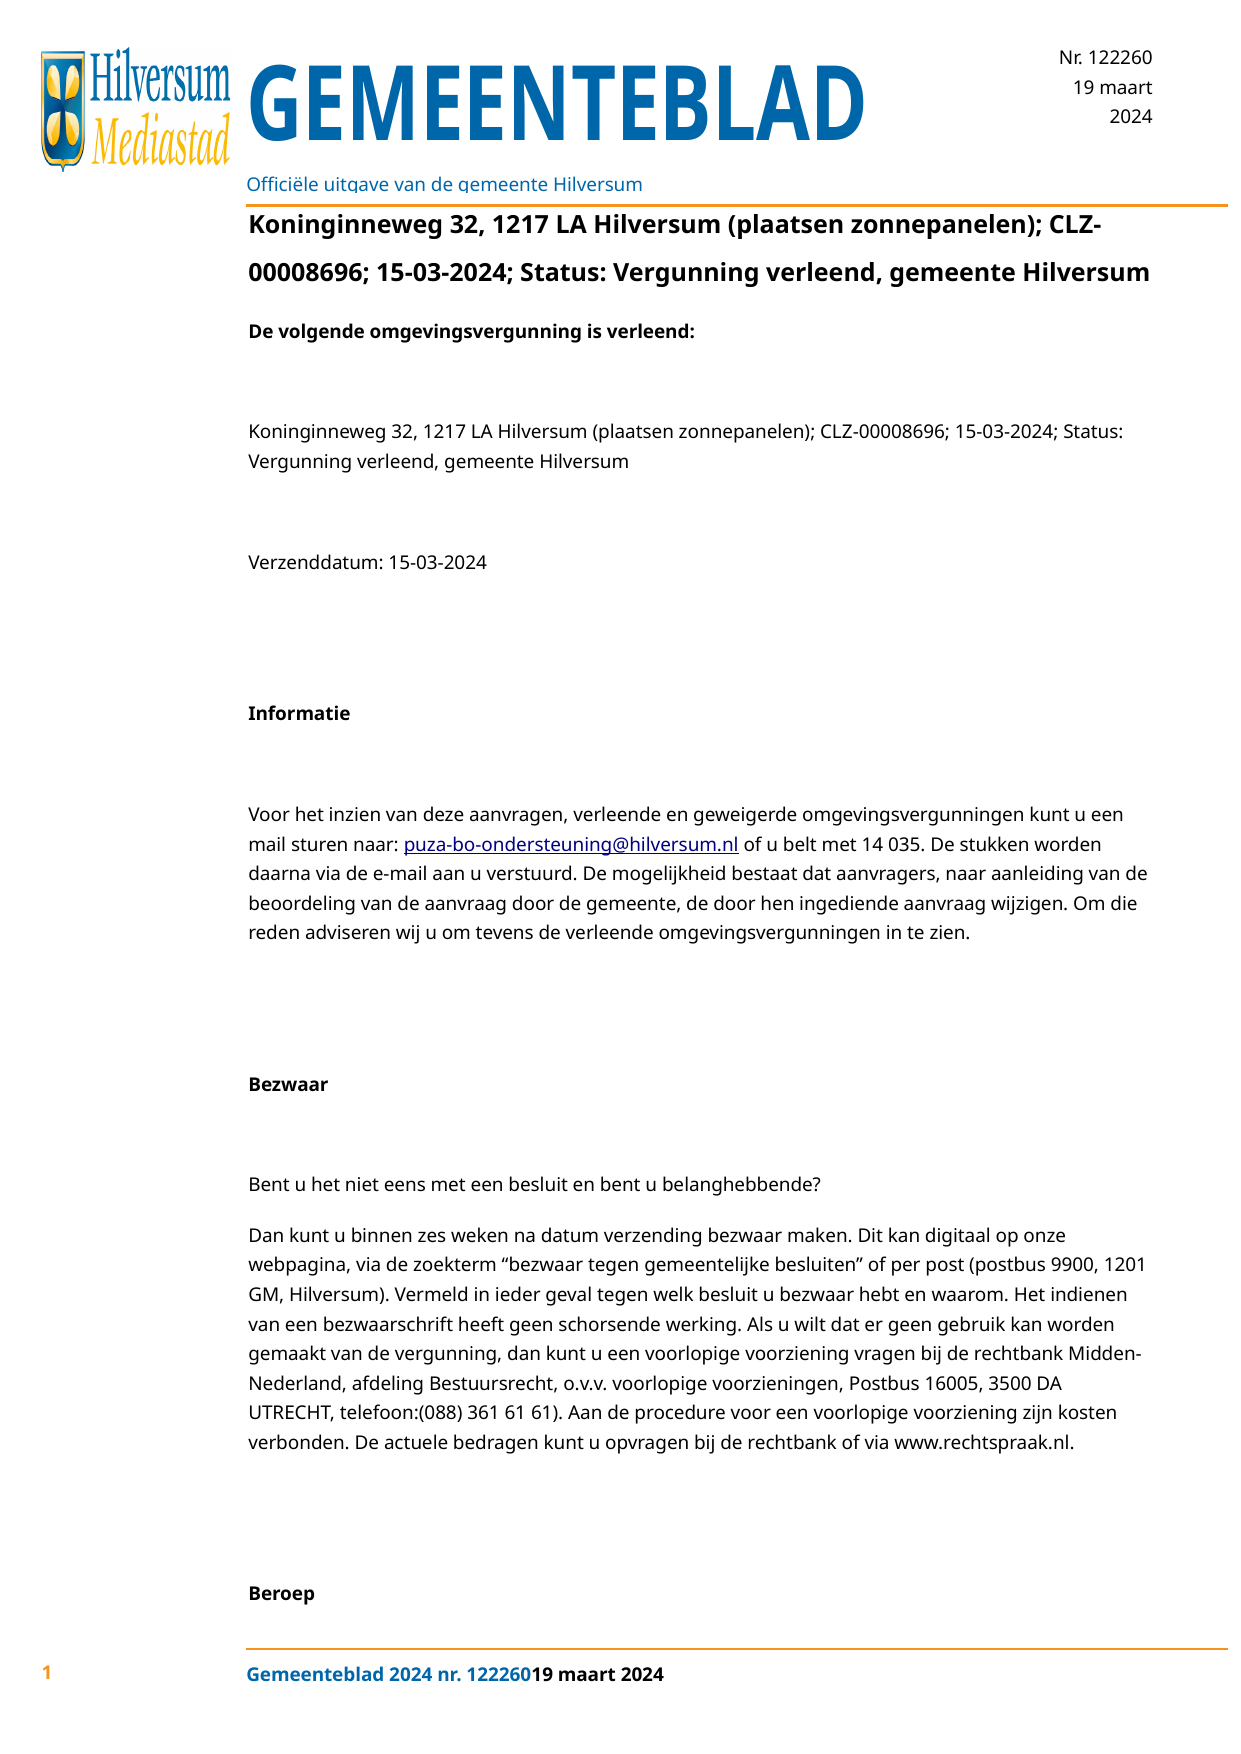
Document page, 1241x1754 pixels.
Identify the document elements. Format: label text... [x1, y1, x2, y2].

text De volgende omgevingsvergunning is verleend: [248, 318, 1152, 344]
text Bezwaar [248, 1071, 1152, 1097]
text Bent u het niet eens met een besluit en bent u belanghebbende? [248, 1172, 1152, 1197]
text Koninginneweg 32, 1217 LA Hilversum (plaatsen zonnepanelen); CLZ-00008696; 15-03-2024; Status: Vergunning verleend, gemeente Hilversum [248, 419, 1152, 474]
text Voor het inzien van deze aanvragen, verleende en geweigerde omgevingsvergunningen kunt u een mail sturen naar: puza-bo-ondersteuning@hilversum.nl of u belt met 14 035. De stukken worden daarna via de e-mail aan u verstuurd. De mogelijkheid bestaat dat aanvragers, naar aanleiding van de beoordeling van de aanvraag door de gemeente, de door hen ingediende aanvraag wijzigen. Om die reden adviseren wij u om tevens de verleende omgevingsvergunningen in te zien. [248, 801, 1152, 945]
text Informatie [248, 700, 1152, 726]
text Verzenddatum: 15-03-2024 [248, 549, 1152, 575]
text Dan kunt u binnen zes weken na datum verzending bezwaar maken. Dit kan digitaal op onze webpagina, via de zoekterm “bezwaar tegen gemeentelijke besluiten” of per post (postbus 9900, 1201 GM, Hilversum). Vermeld in ieder geval tegen welk besluit u bezwaar hebt en waarom. Het indienen van een bezwaarschrift heeft geen schorsende werking. Als u wilt dat er geen gebruik kan worden gemaakt van de vergunning, dan kunt u een voorlopige voorziening vragen bij de rechtbank Midden-Nederland, afdeling Bestuursrecht, o.v.v. voorlopige voorzieningen, Postbus 16005, 3500 DA UTRECHT, telefoon:(088) 361 61 61). Aan de procedure voor een voorlopige voorziening zijn kosten verbonden. De actuele bedragen kunt u opvragen bij de rechtbank of via www.rechtspraak.nl. [248, 1222, 1152, 1455]
text Beroep [248, 1580, 1152, 1606]
picture [41, 47, 231, 172]
text Koninginneweg 32, 1217 LA Hilversum (plaatsen zonnepanelen); CLZ-00008696; 15-03-2024; Status: Vergunning verleend, gemeente Hilversum [248, 207, 1152, 288]
